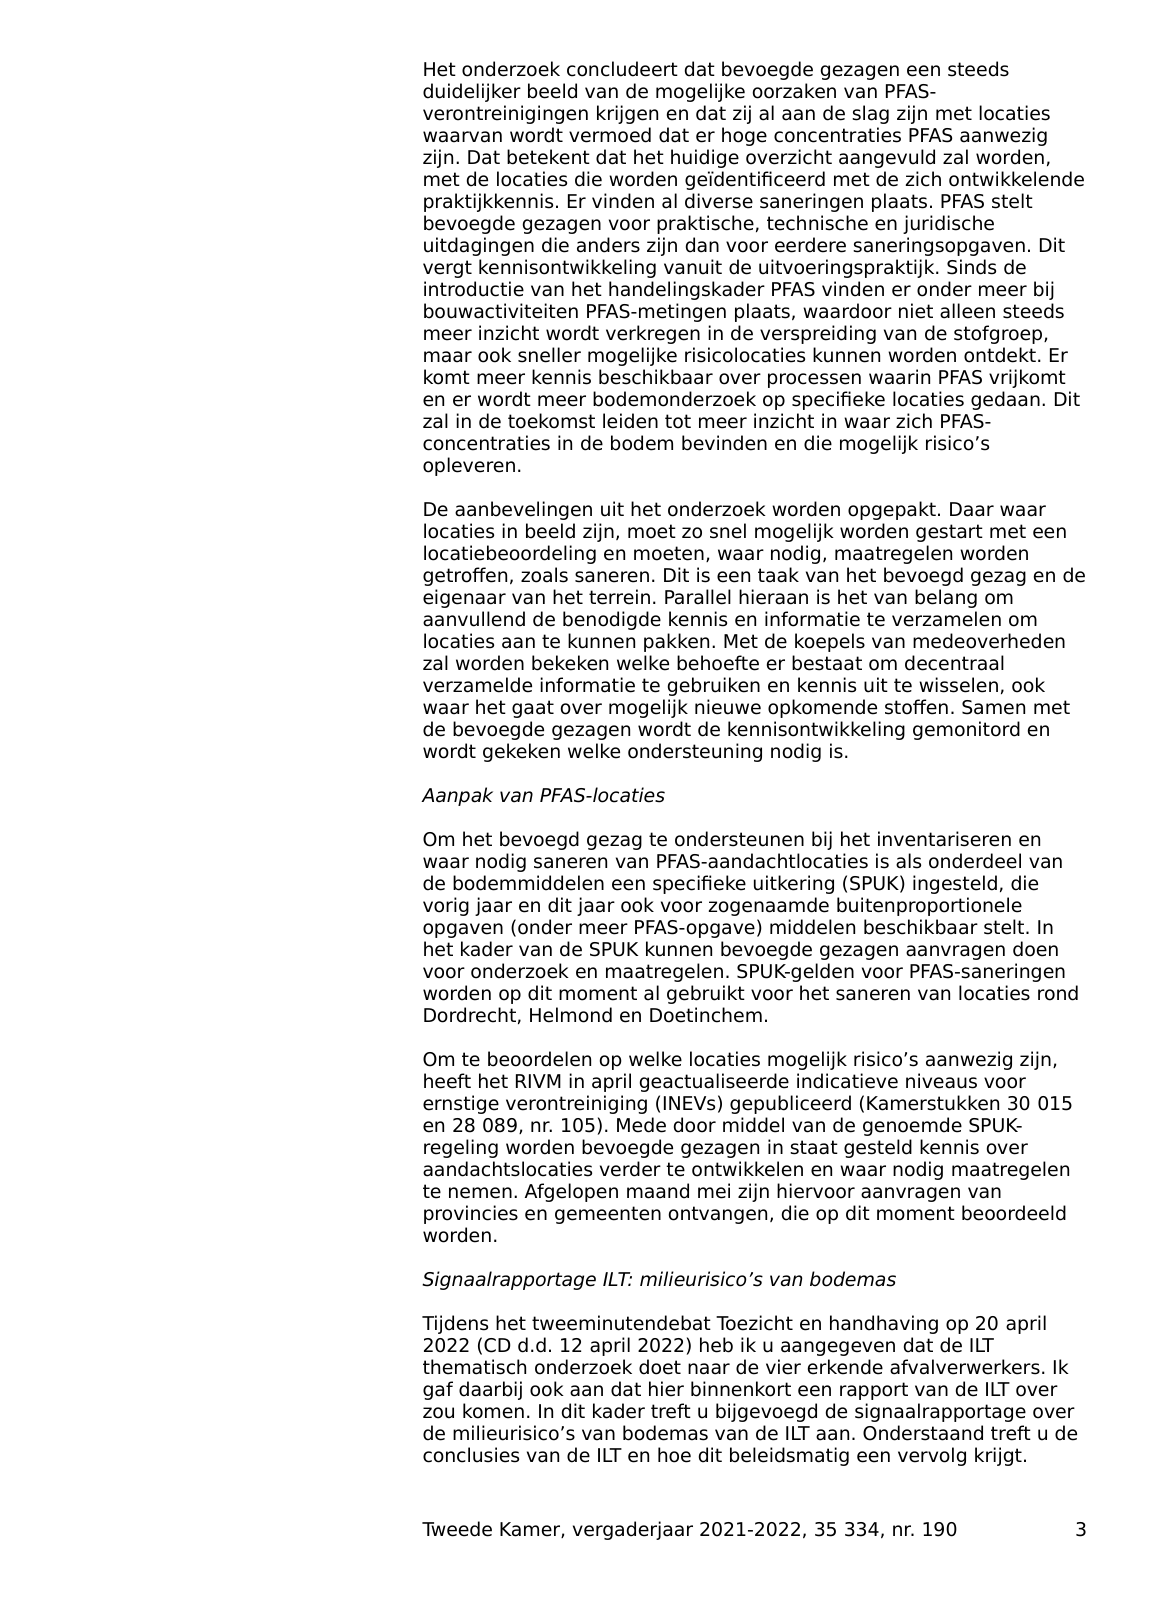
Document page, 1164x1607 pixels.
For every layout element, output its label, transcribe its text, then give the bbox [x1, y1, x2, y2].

subtitle Signaalrapportage ILT: milieurisico’s van bodemas [422, 1269, 1087, 1291]
text Tijdens het tweeminutendebat Toezicht en handhaving op 20 april 2022 (CD d.d. 12 april 2022) heb ik u aangegeven dat de ILT thematisch onderzoek doet naar de vier erkende afvalverwerkers. Ik gaf daarbij ook aan dat hier binnenkort een rapport van de ILT over zou komen. In dit kader treft u bijgevoegd de signaalrapportage over de milieurisico’s van bodemas van de ILT aan. Onderstaand treft u de conclusies van de ILT en hoe dit beleidsmatig een vervolg krijgt. [422, 1313, 1087, 1467]
text Om te beoordelen op welke locaties mogelijk risico’s aanwezig zijn, heeft het RIVM in april geactualiseerde indicatieve niveaus voor ernstige verontreiniging (INEVs) gepubliceerd (Kamerstukken 30 015 en 28 089, nr. 105). Mede door middel van de genoemde SPUK-regeling worden bevoegde gezagen in staat gesteld kennis over aandachtslocaties verder te ontwikkelen en waar nodig maatregelen te nemen. Afgelopen maand mei zijn hiervoor aanvragen van provincies en gemeenten ontvangen, die op dit moment beoordeeld worden. [422, 1049, 1087, 1247]
text Om het bevoegd gezag te ondersteunen bij het inventariseren en waar nodig saneren van PFAS-aandachtlocaties is als onderdeel van de bodemmiddelen een specifieke uitkering (SPUK) ingesteld, die vorig jaar en dit jaar ook voor zogenaamde buitenproportionele opgaven (onder meer PFAS-opgave) middelen beschikbaar stelt. In het kader van de SPUK kunnen bevoegde gezagen aanvragen doen voor onderzoek en maatregelen. SPUK-gelden voor PFAS-saneringen worden op dit moment al gebruikt voor het saneren van locaties rond Dordrecht, Helmond en Doetinchem. [422, 829, 1087, 1027]
text De aanbevelingen uit het onderzoek worden opgepakt. Daar waar locaties in beeld zijn, moet zo snel mogelijk worden gestart met een locatiebeoordeling en moeten, waar nodig, maatregelen worden getroffen, zoals saneren. Dit is een taak van het bevoegd gezag en de eigenaar van het terrein. Parallel hieraan is het van belang om aanvullend de benodigde kennis en informatie te verzamelen om locaties aan te kunnen pakken. Met de koepels van medeoverheden zal worden bekeken welke behoefte er bestaat om decentraal verzamelde informatie te gebruiken en kennis uit te wisselen, ook waar het gaat over mogelijk nieuwe opkomende stoffen. Samen met de bevoegde gezagen wordt de kennisontwikkeling gemonitord en wordt gekeken welke ondersteuning nodig is. [422, 499, 1087, 763]
subtitle Aanpak van PFAS-locaties [422, 785, 1087, 807]
text Het onderzoek concludeert dat bevoegde gezagen een steeds duidelijker beeld van de mogelijke oorzaken van PFAS-verontreinigingen krijgen en dat zij al aan de slag zijn met locaties waarvan wordt vermoed dat er hoge concentraties PFAS aanwezig zijn. Dat betekent dat het huidige overzicht aangevuld zal worden, met de locaties die worden geïdentificeerd met de zich ontwikkelende praktijkkennis. Er vinden al diverse saneringen plaats. PFAS stelt bevoegde gezagen voor praktische, technische en juridische uitdagingen die anders zijn dan voor eerdere saneringsopgaven. Dit vergt kennisontwikkeling vanuit de uitvoeringspraktijk. Sinds de introductie van het handelingskader PFAS vinden er onder meer bij bouwactiviteiten PFAS-metingen plaats, waardoor niet alleen steeds meer inzicht wordt verkregen in de verspreiding van de stofgroep, maar ook sneller mogelijke risicolocaties kunnen worden ontdekt. Er komt meer kennis beschikbaar over processen waarin PFAS vrijkomt en er wordt meer bodemonderzoek op specifieke locaties gedaan. Dit zal in de toekomst leiden tot meer inzicht in waar zich PFAS-concentraties in de bodem bevinden en die mogelijk risico’s opleveren. [422, 59, 1087, 477]
